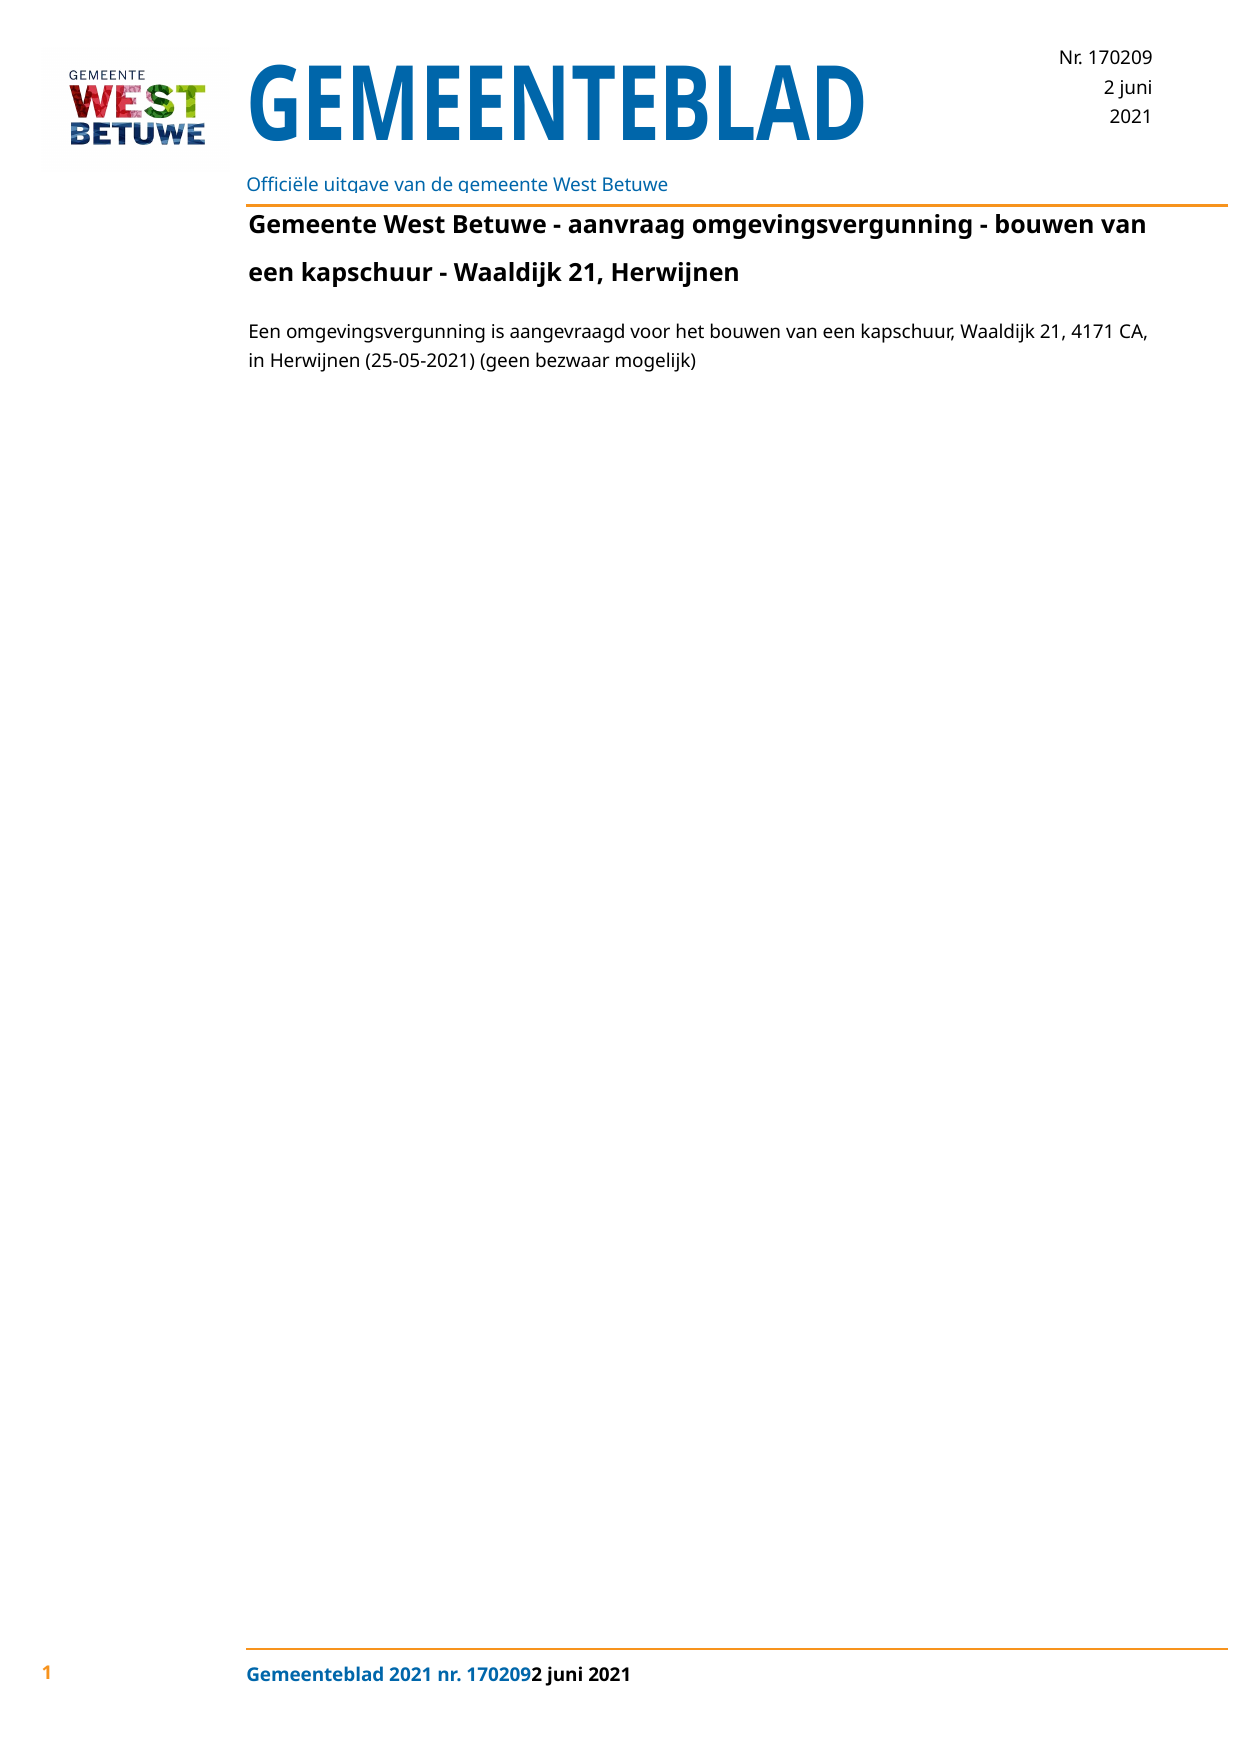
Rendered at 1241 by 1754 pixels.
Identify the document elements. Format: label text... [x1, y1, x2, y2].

text Een omgevingsvergunning is aangevraagd voor het bouwen van een kapschuur, Waaldijk 21, 4171 CA, in Herwijnen (25-05-2021) (geen bezwaar mogelijk) [248, 318, 1152, 373]
picture [41, 47, 231, 172]
text Gemeente West Betuwe - aanvraag omgevingsvergunning - bouwen van een kapschuur - Waaldijk 21, Herwijnen [248, 207, 1152, 288]
